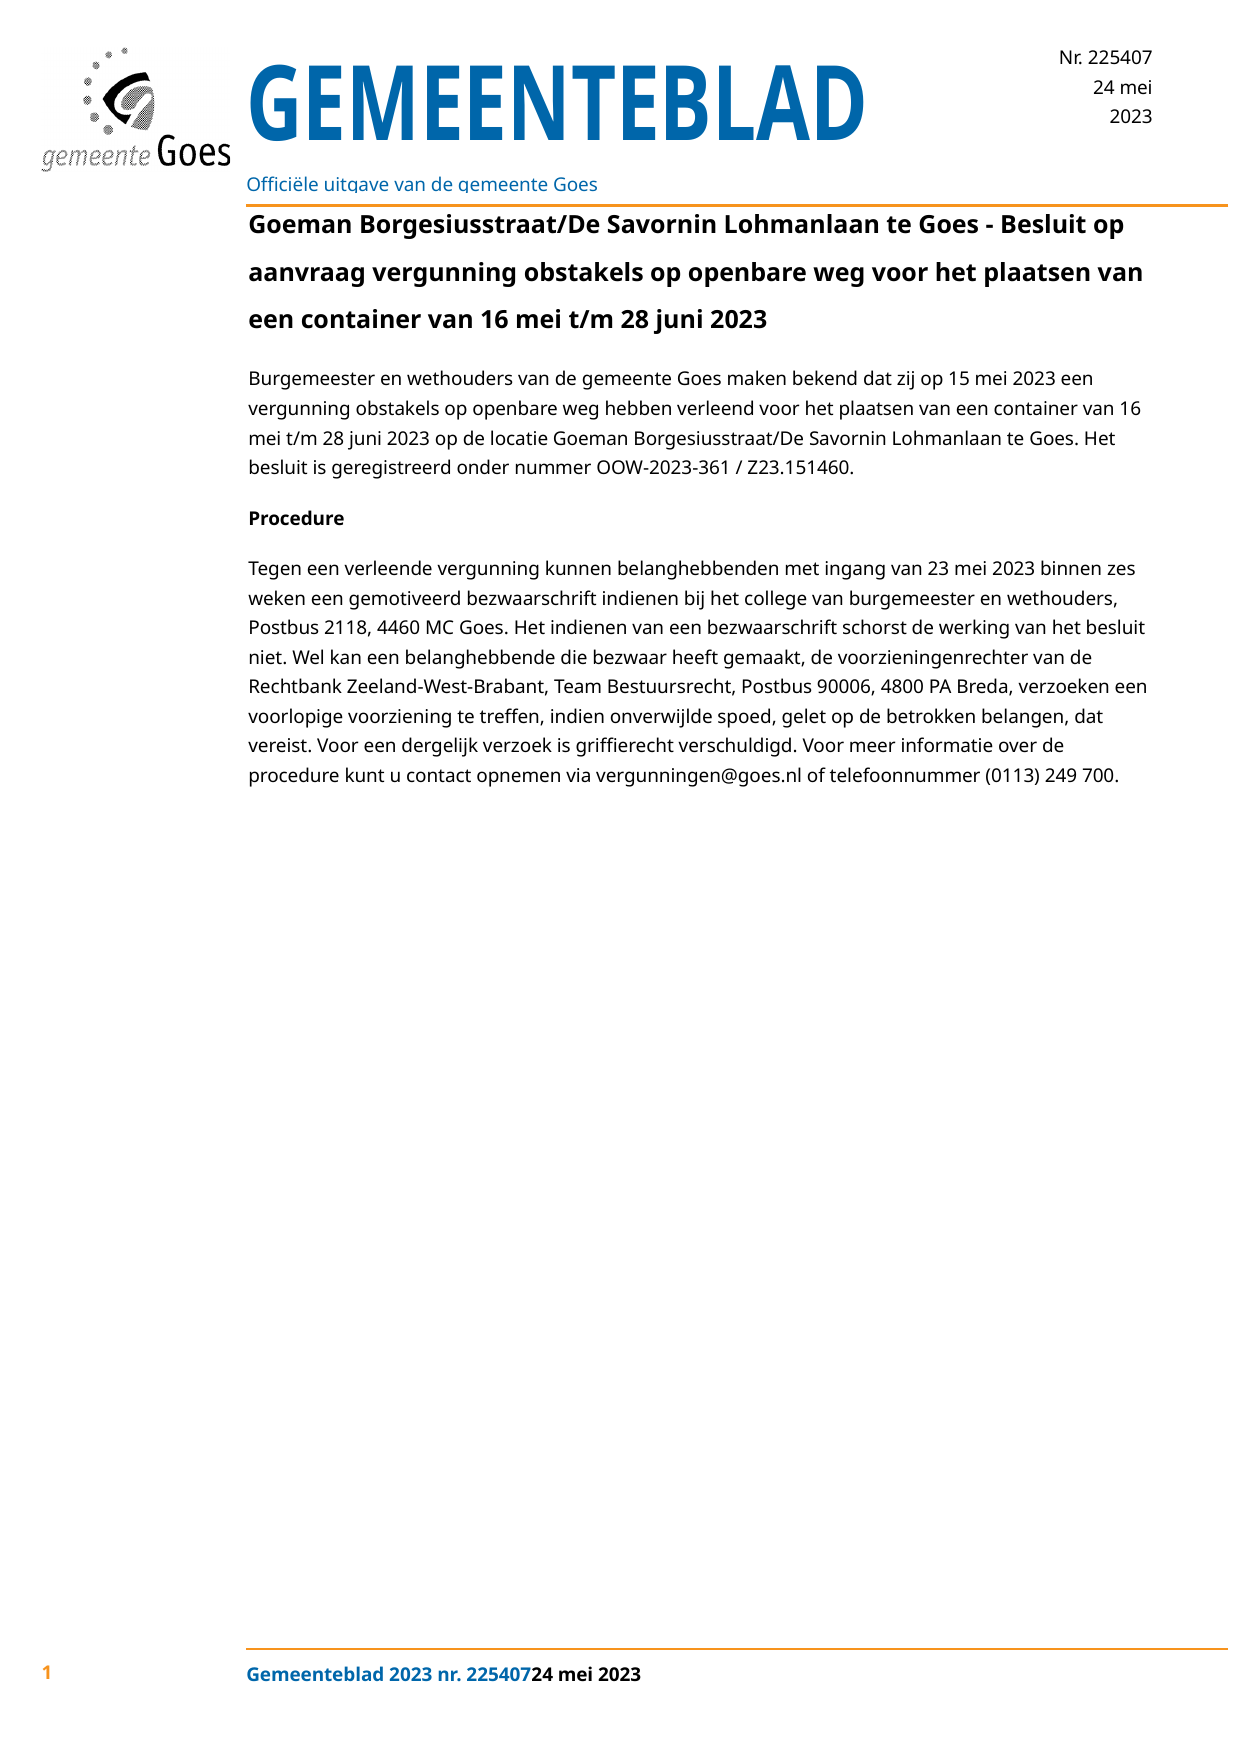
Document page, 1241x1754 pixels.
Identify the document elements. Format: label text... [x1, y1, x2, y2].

text Burgemeester en wethouders van de gemeente Goes maken bekend dat zij op 15 mei 2023 een vergunning obstakels op openbare weg hebben verleend voor het plaatsen van een container van 16 mei t/m 28 juni 2023 op de locatie Goeman Borgesiusstraat/De Savornin Lohmanlaan te Goes. Het besluit is geregistreerd onder nummer OOW-2023-361 / Z23.151460. [248, 366, 1152, 480]
picture [41, 47, 231, 172]
text Goeman Borgesiusstraat/De Savornin Lohmanlaan te Goes - Besluit op aanvraag vergunning obstakels op openbare weg voor het plaatsen van een container van 16 mei t/m 28 juni 2023 [248, 207, 1152, 336]
text Tegen een verleende vergunning kunnen belanghebbenden met ingang van 23 mei 2023 binnen zes weken een gemotiveerd bezwaarschrift indienen bij het college van burgemeester en wethouders, Postbus 2118, 4460 MC Goes. Het indienen van een bezwaarschrift schorst de werking van het besluit niet. Wel kan een belanghebbende die bezwaar heeft gemaakt, de voorzieningenrechter van de Rechtbank Zeeland-West-Brabant, Team Bestuursrecht, Postbus 90006, 4800 PA Breda, verzoeken een voorlopige voorziening te treffen, indien onverwijlde spoed, gelet op de betrokken belangen, dat vereist. Voor een dergelijk verzoek is griffierecht verschuldigd. Voor meer informatie over de procedure kunt u contact opnemen via vergunningen@goes.nl of telefoonnummer (0113) 249 700. [248, 555, 1152, 788]
text Procedure [248, 505, 1152, 530]
